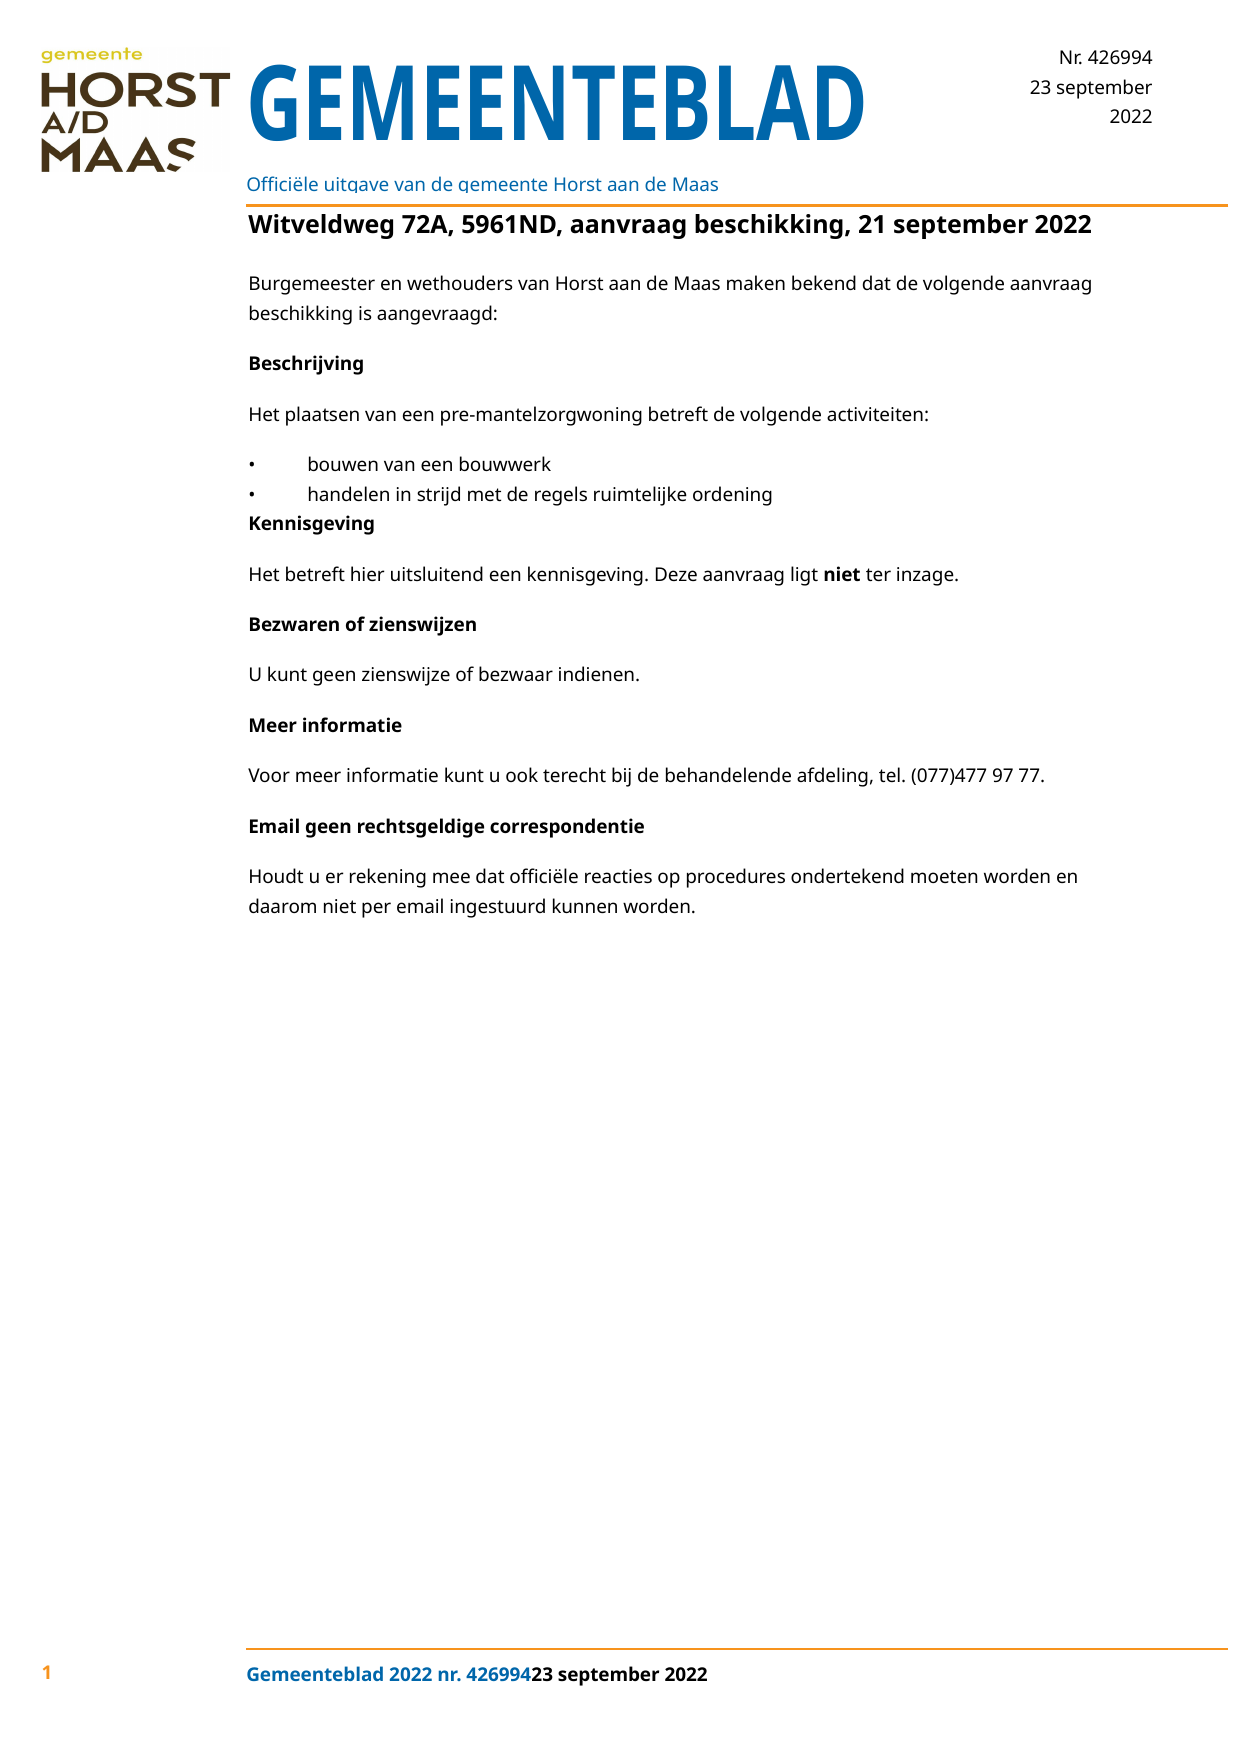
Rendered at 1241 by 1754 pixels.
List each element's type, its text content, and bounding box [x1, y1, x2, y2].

text Houdt u er rekening mee dat officiële reacties op procedures ondertekend moeten worden en daarom niet per email ingestuurd kunnen worden. [248, 863, 1152, 918]
text Het betreft hier uitsluitend een kennisgeving. Deze aanvraag ligt niet ter inzage. [248, 561, 1152, 586]
text U kunt geen zienswijze of bezwaar indienen. [248, 662, 1152, 687]
text Beschrijving [248, 350, 1152, 376]
list bouwen van een bouwwerk [248, 451, 1152, 477]
text Voor meer informatie kunt u ook terecht bij de behandelende afdeling, tel. (077)477 97 77. [248, 762, 1152, 788]
text Het plaatsen van een pre-mantelzorgwoning betreft de volgende activiteiten: [248, 401, 1152, 426]
text Email geen rechtsgeldige correspondentie [248, 813, 1152, 838]
text Kennisgeving [248, 510, 1152, 536]
text Meer informatie [248, 712, 1152, 738]
text Burgemeester en wethouders van Horst aan de Maas maken bekend dat de volgende aanvraag beschikking is aangevraagd: [248, 270, 1152, 326]
text Bezwaren of zienswijzen [248, 611, 1152, 637]
picture [41, 47, 231, 172]
list handelen in strijd met de regels ruimtelijke ordening [248, 481, 1152, 506]
text Witveldweg 72A, 5961ND, aanvraag beschikking, 21 september 2022 [248, 207, 1152, 241]
